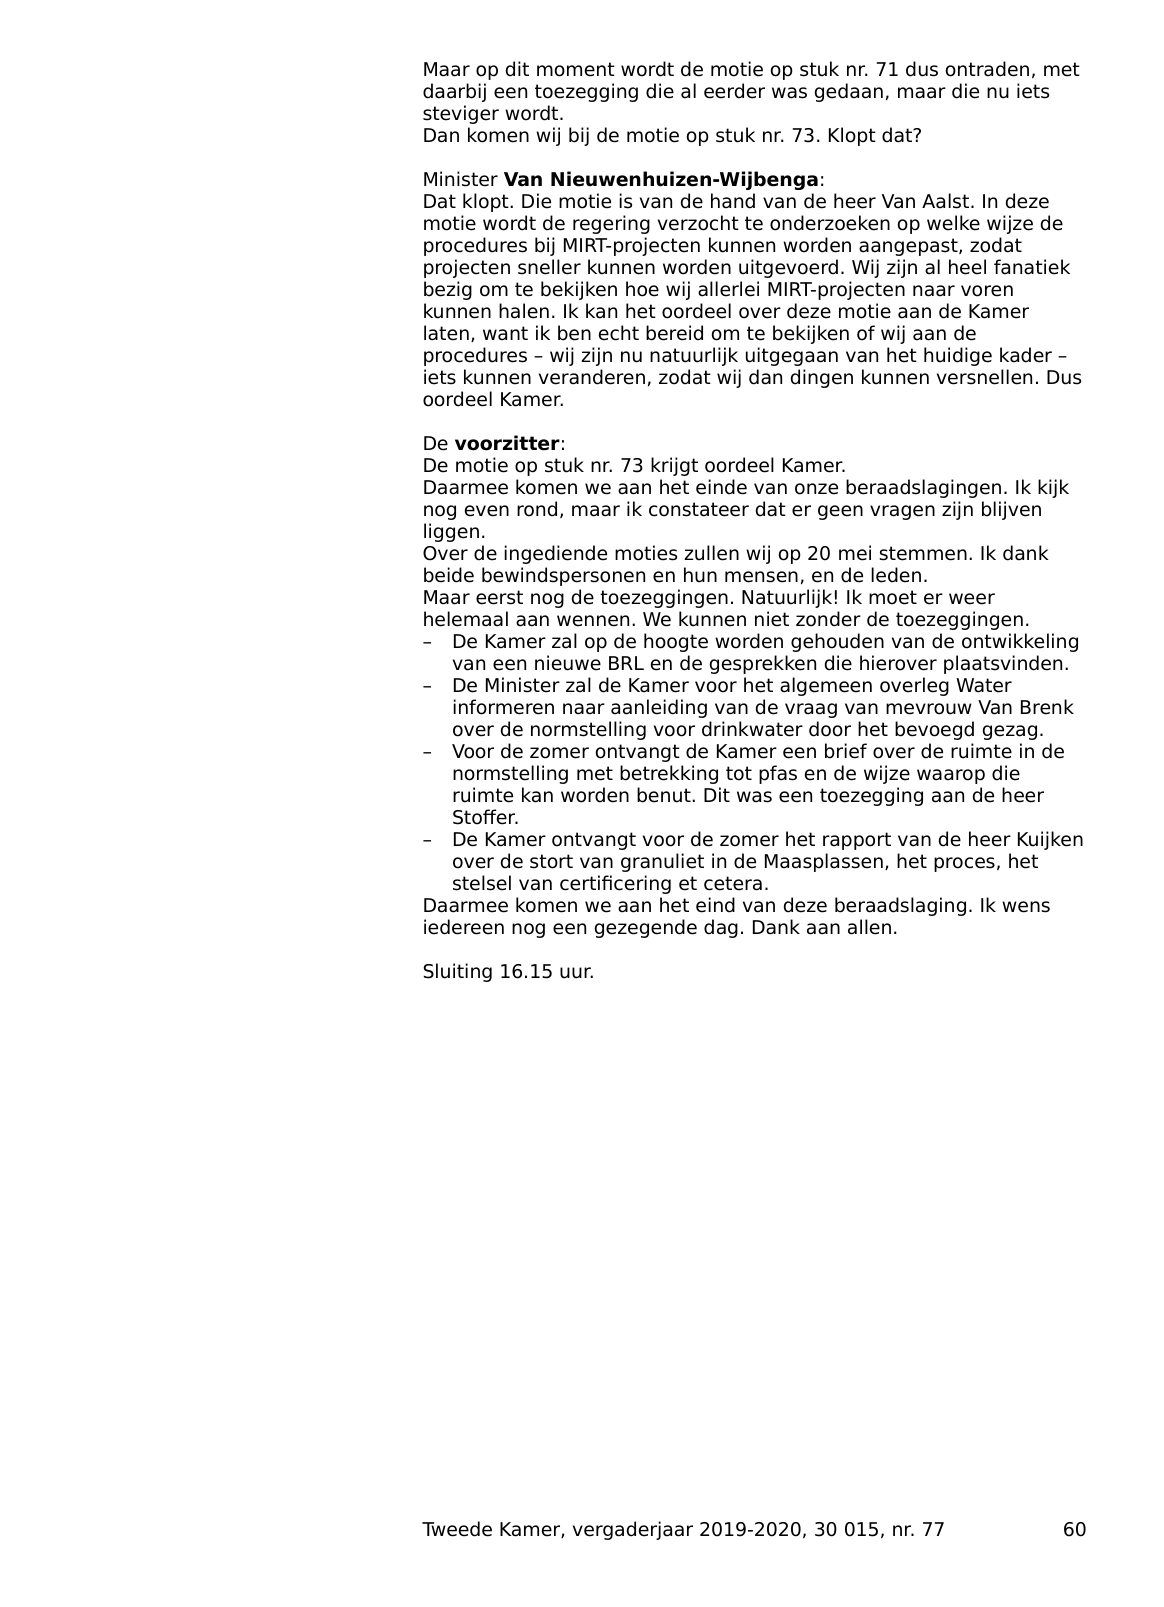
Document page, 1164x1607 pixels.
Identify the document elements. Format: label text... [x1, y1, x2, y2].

text Daarmee komen we aan het einde van onze beraadslagingen. Ik kijk nog even rond, maar ik constateer dat er geen vragen zijn blijven liggen. [422, 477, 1087, 543]
text – De Kamer zal op de hoogte worden gehouden van de ontwikkeling van een nieuwe BRL en de gesprekken die hierover plaatsvinden. [422, 631, 1087, 675]
text Dat klopt. Die motie is van de hand van de heer Van Aalst. In deze motie wordt de regering verzocht te onderzoeken op welke wijze de procedures bij MIRT-projecten kunnen worden aangepast, zodat projecten sneller kunnen worden uitgevoerd. Wij zijn al heel fanatiek bezig om te bekijken hoe wij allerlei MIRT-projecten naar voren kunnen halen. Ik kan het oordeel over deze motie aan de Kamer laten, want ik ben echt bereid om te bekijken of wij aan de procedures – wij zijn nu natuurlijk uitgegaan van het huidige kader – iets kunnen veranderen, zodat wij dan dingen kunnen versnellen. Dus oordeel Kamer. [422, 191, 1087, 411]
text Daarmee komen we aan het eind van deze beraadslaging. Ik wens iedereen nog een gezegende dag. Dank aan allen. [422, 895, 1087, 939]
text Over de ingediende moties zullen wij op 20 mei stemmen. Ik dank beide bewindspersonen en hun mensen, en de leden. [422, 543, 1087, 587]
text Maar eerst nog de toezeggingen. Natuurlijk! Ik moet er weer helemaal aan wennen. We kunnen niet zonder de toezeggingen. [422, 587, 1087, 631]
text – De Minister zal de Kamer voor het algemeen overleg Water informeren naar aanleiding van de vraag van mevrouw Van Brenk over de normstelling voor drinkwater door het bevoegd gezag. [422, 675, 1087, 741]
text De motie op stuk nr. 73 krijgt oordeel Kamer. [422, 455, 1087, 477]
text – De Kamer ontvangt voor de zomer het rapport van de heer Kuijken over de stort van granuliet in de Maasplassen, het proces, het stelsel van certificering et cetera. [422, 829, 1087, 895]
text De voorzitter: [422, 433, 1087, 455]
text Dan komen wij bij de motie op stuk nr. 73. Klopt dat? [422, 125, 1087, 147]
text Minister Van Nieuwenhuizen-Wijbenga: [422, 169, 1087, 191]
text Maar op dit moment wordt de motie op stuk nr. 71 dus ontraden, met daarbij een toezegging die al eerder was gedaan, maar die nu iets steviger wordt. [422, 59, 1087, 125]
text Sluiting 16.15 uur. [422, 961, 1087, 983]
text – Voor de zomer ontvangt de Kamer een brief over de ruimte in de normstelling met betrekking tot pfas en de wijze waarop die ruimte kan worden benut. Dit was een toezegging aan de heer Stoffer. [422, 741, 1087, 829]
